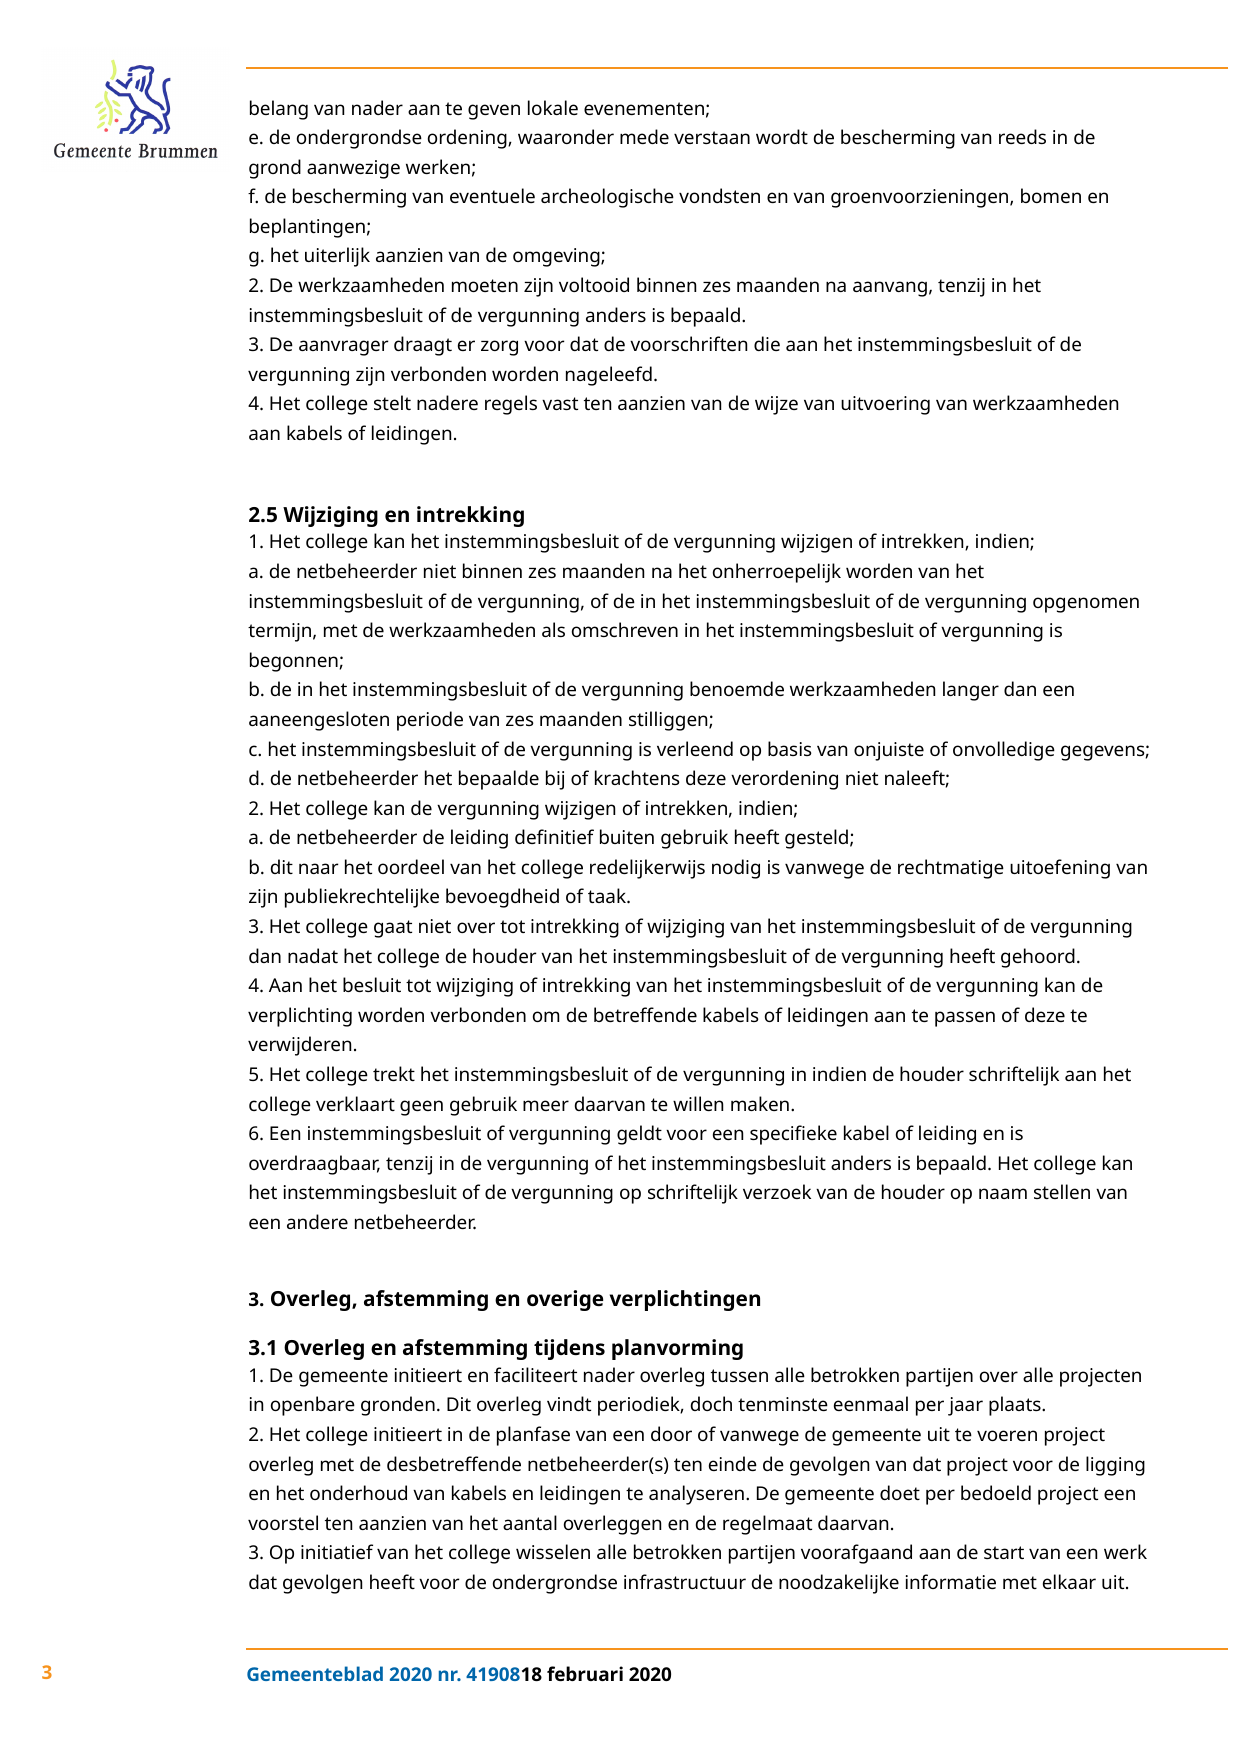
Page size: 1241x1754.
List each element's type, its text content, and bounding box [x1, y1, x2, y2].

text f. de bescherming van eventuele archeologische vondsten en van groenvoorzieningen, bomen en beplantingen; [248, 183, 1152, 239]
text 2. Het college kan de vergunning wijzigen of intrekken, indien; [248, 795, 1152, 821]
text 5. Het college trekt het instemmingsbesluit of de vergunning in indien de houder schriftelijk aan het college verklaart geen gebruik meer daarvan te willen maken. [248, 1061, 1152, 1116]
text e. de ondergrondse ordening, waaronder mede verstaan wordt de bescherming van reeds in de grond aanwezige werken; [248, 124, 1152, 180]
text 4. Het college stelt nadere regels vast ten aanzien van de wijze van uitvoering van werkzaamheden aan kabels of leidingen. [248, 391, 1152, 446]
text 3. Het college gaat niet over tot intrekking of wijziging van het instemmingsbesluit of de vergunning dan nadat het college de houder van het instemmingsbesluit of de vergunning heeft gehoord. [248, 913, 1152, 968]
text a. de netbeheerder niet binnen zes maanden na het onherroepelijk worden van het instemmingsbesluit of de vergunning, of de in het instemmingsbesluit of de vergunning opgenomen termijn, met de werkzaamheden als omschreven in het instemmingsbesluit of vergunning is begonnen; [248, 558, 1152, 673]
text 1. Het college kan het instemmingsbesluit of de vergunning wijzigen of intrekken, indien; [248, 529, 1152, 554]
text 2. Het college initieert in de planfase van een door of vanwege de gemeente uit te voeren project overleg met de desbetreffende netbeheerder(s) ten einde de gevolgen van dat project voor de ligging en het onderhoud van kabels en leidingen te analyseren. De gemeente doet per bedoeld project een voorstel ten aanzien van het aantal overleggen en de regelmaat daarvan. [248, 1421, 1152, 1536]
text d. de netbeheerder het bepaalde bij of krachtens deze verordening niet naleeft; [248, 765, 1152, 791]
text a. de netbeheerder de leiding definitief buiten gebruik heeft gesteld; [248, 824, 1152, 850]
text 3. Op initiatief van het college wisselen alle betrokken partijen voorafgaand aan de start van een werk dat gevolgen heeft voor de ondergrondse infrastructuur de noodzakelijke informatie met elkaar uit. [248, 1539, 1152, 1595]
text b. dit naar het oordeel van het college redelijkerwijs nodig is vanwege de rechtmatige uitoefening van zijn publiekrechtelijke bevoegdheid of taak. [248, 854, 1152, 909]
text 6. Een instemmingsbesluit of vergunning geldt voor een specifieke kabel of leiding en is overdraagbaar, tenzij in de vergunning of het instemmingsbesluit anders is bepaald. Het college kan het instemmingsbesluit of de vergunning op schriftelijk verzoek van de houder op naam stellen van een andere netbeheerder. [248, 1120, 1152, 1235]
text 3.1 Overleg en afstemming tijdens planvorming [248, 1333, 1152, 1362]
text belang van nader aan te geven lokale evenementen; [248, 95, 1152, 121]
picture [41, 47, 231, 172]
text g. het uiterlijk aanzien van de omgeving; [248, 243, 1152, 268]
text 3. Overleg, afstemming en overige verplichtingen [248, 1284, 1152, 1313]
text 4. Aan het besluit tot wijziging of intrekking van het instemmingsbesluit of de vergunning kan de verplichting worden verbonden om de betreffende kabels of leidingen aan te passen of deze te verwijderen. [248, 972, 1152, 1057]
text 2. De werkzaamheden moeten zijn voltooid binnen zes maanden na aanvang, tenzij in het instemmingsbesluit of de vergunning anders is bepaald. [248, 272, 1152, 328]
text 2.5 Wijziging en intrekking [248, 500, 1152, 529]
text b. de in het instemmingsbesluit of de vergunning benoemde werkzaamheden langer dan een aaneengesloten periode van zes maanden stilliggen; [248, 677, 1152, 732]
text 1. De gemeente initieert en faciliteert nader overleg tussen alle betrokken partijen over alle projecten in openbare gronden. Dit overleg vindt periodiek, doch tenminste eenmaal per jaar plaats. [248, 1362, 1152, 1417]
text c. het instemmingsbesluit of de vergunning is verleend op basis van onjuiste of onvolledige gegevens; [248, 736, 1152, 761]
text 3. De aanvrager draagt er zorg voor dat de voorschriften die aan het instemmingsbesluit of de vergunning zijn verbonden worden nageleefd. [248, 331, 1152, 387]
